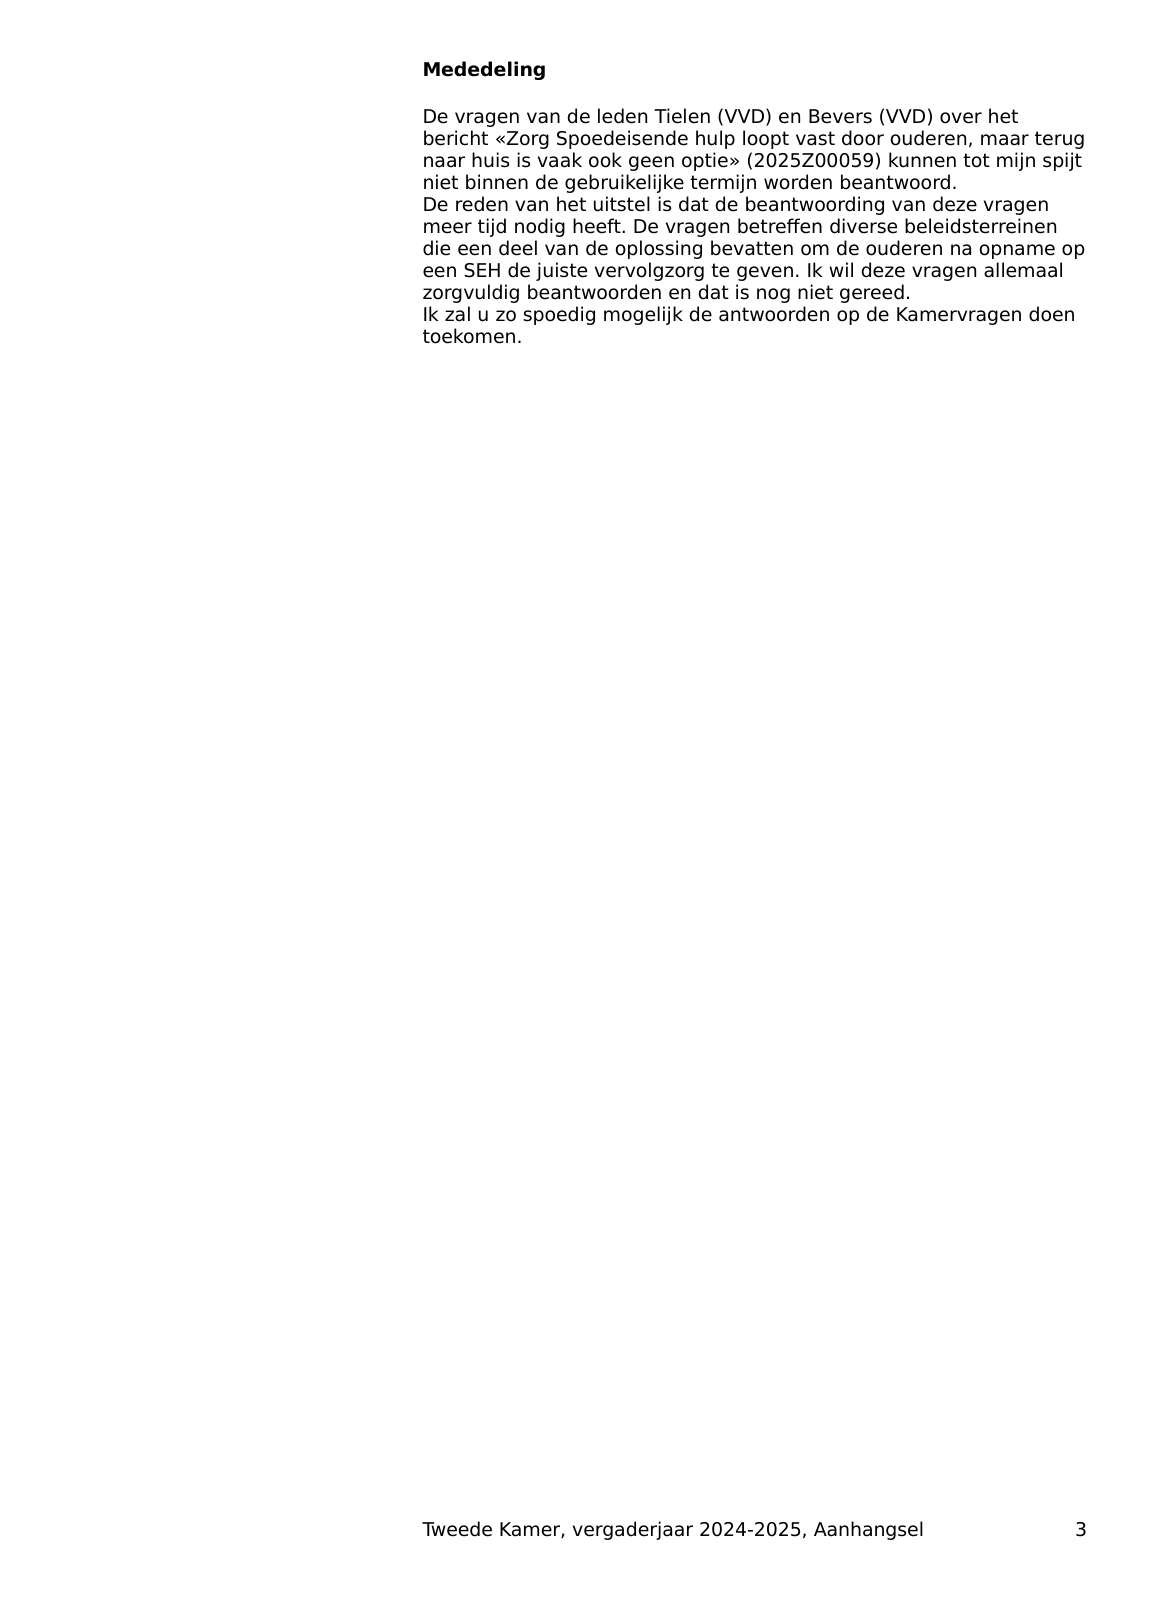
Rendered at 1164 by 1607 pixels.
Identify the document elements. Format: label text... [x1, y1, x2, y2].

text Ik zal u zo spoedig mogelijk de antwoorden op de Kamervragen doen toekomen. [422, 304, 1087, 348]
text De reden van het uitstel is dat de beantwoording van deze vragen meer tijd nodig heeft. De vragen betreffen diverse beleidsterreinen die een deel van de oplossing bevatten om de ouderen na opname op een SEH de juiste vervolgzorg te geven. Ik wil deze vragen allemaal zorgvuldig beantwoorden en dat is nog niet gereed. [422, 194, 1087, 304]
text De vragen van de leden Tielen (VVD) en Bevers (VVD) over het bericht «Zorg Spoedeisende hulp loopt vast door ouderen, maar terug naar huis is vaak ook geen optie» (2025Z00059) kunnen tot mijn spijt niet binnen de gebruikelijke termijn worden beantwoord. [422, 106, 1087, 194]
subtitle Mededeling [422, 59, 1087, 81]
